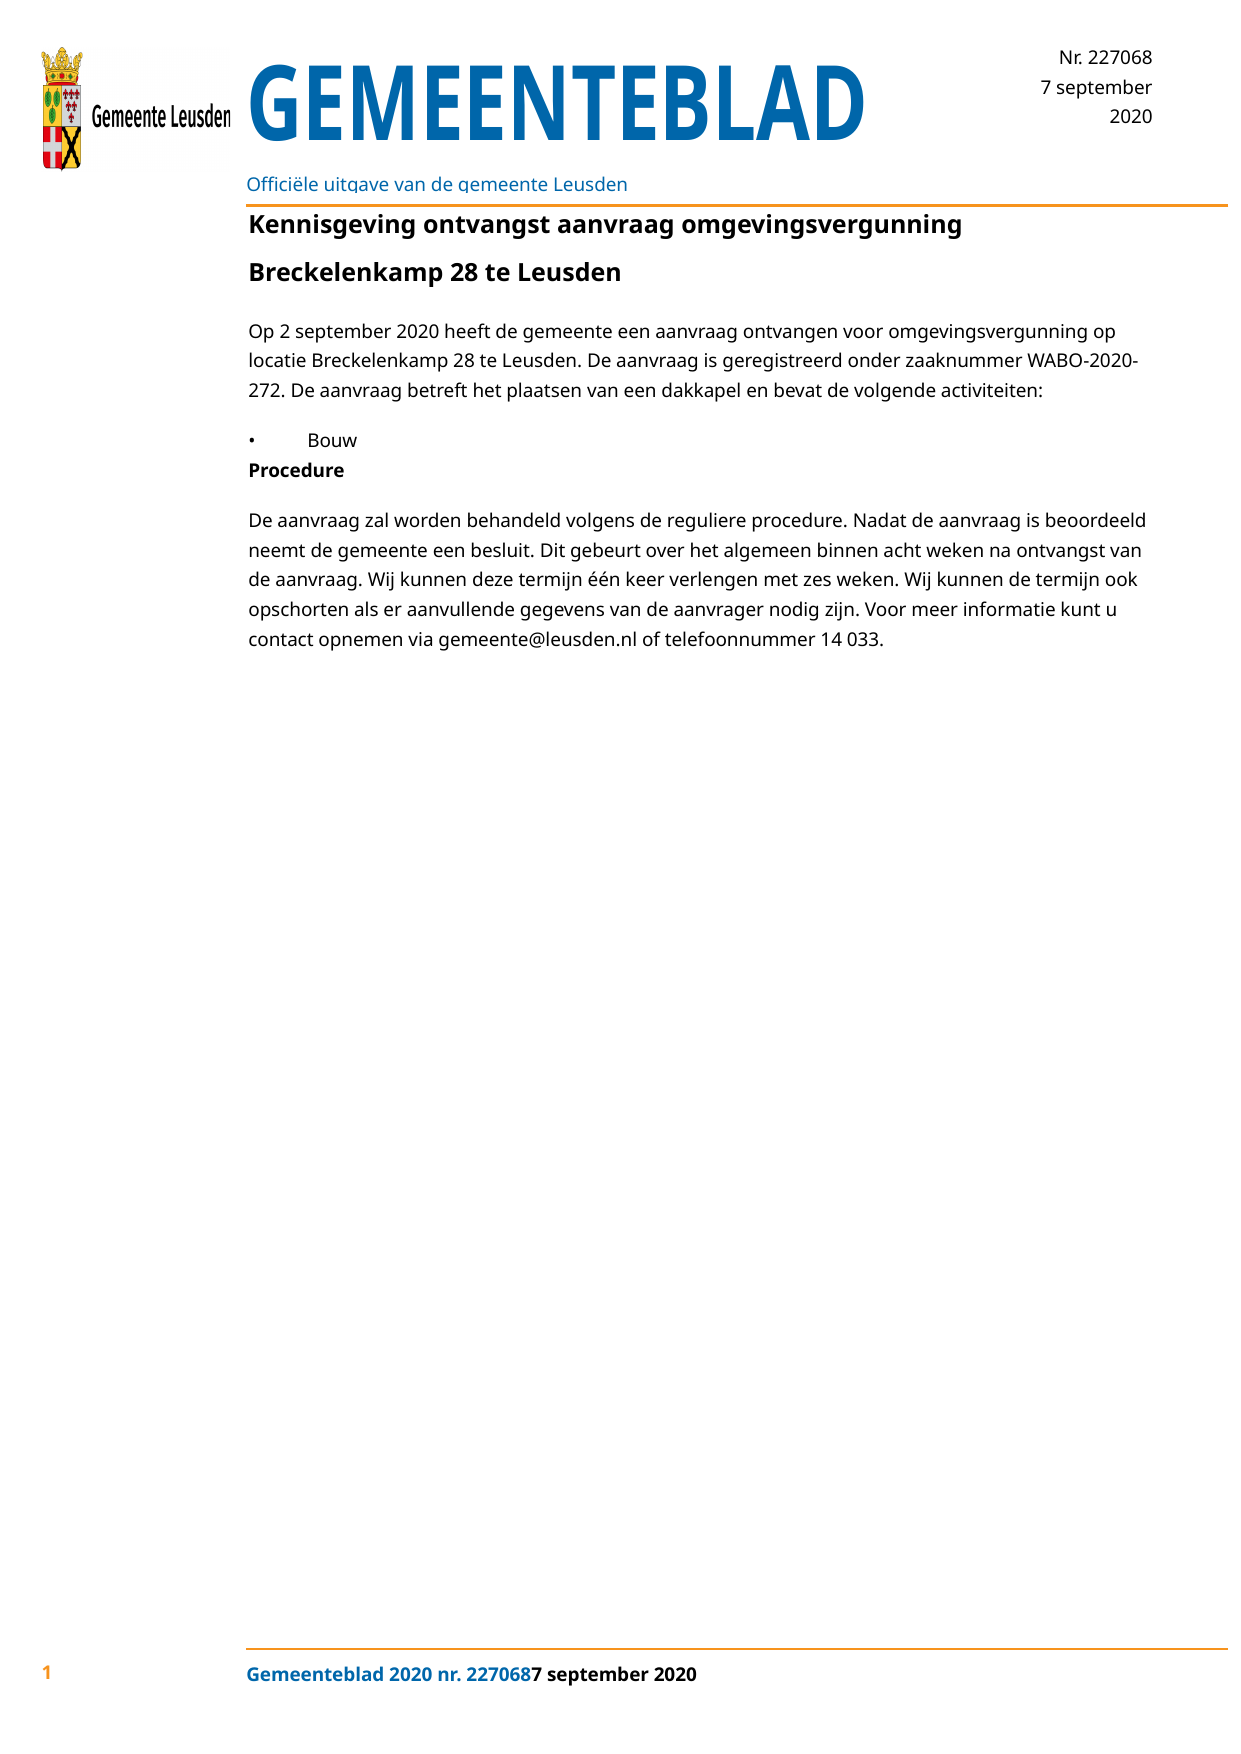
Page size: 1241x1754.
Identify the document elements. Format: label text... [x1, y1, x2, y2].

text Kennisgeving ontvangst aanvraag omgevingsvergunning Breckelenkamp 28 te Leusden [248, 207, 1152, 288]
text De aanvraag zal worden behandeld volgens de reguliere procedure. Nadat de aanvraag is beoordeeld neemt de gemeente een besluit. Dit gebeurt over het algemeen binnen acht weken na ontvangst van de aanvraag. Wij kunnen deze termijn één keer verlengen met zes weken. Wij kunnen de termijn ook opschorten als er aanvullende gegevens van de aanvrager nodig zijn. Voor meer informatie kunt u contact opnemen via gemeente@leusden.nl of telefoonnummer 14 033. [248, 507, 1152, 652]
picture [41, 47, 231, 172]
text Op 2 september 2020 heeft de gemeente een aanvraag ontvangen voor omgevingsvergunning op locatie Breckelenkamp 28 te Leusden. De aanvraag is geregistreerd onder zaaknummer WABO-2020-272. De aanvraag betreft het plaatsen van een dakkapel en bevat de volgende activiteiten: [248, 318, 1152, 403]
list Bouw [248, 427, 1152, 453]
text Procedure [248, 457, 1152, 483]
